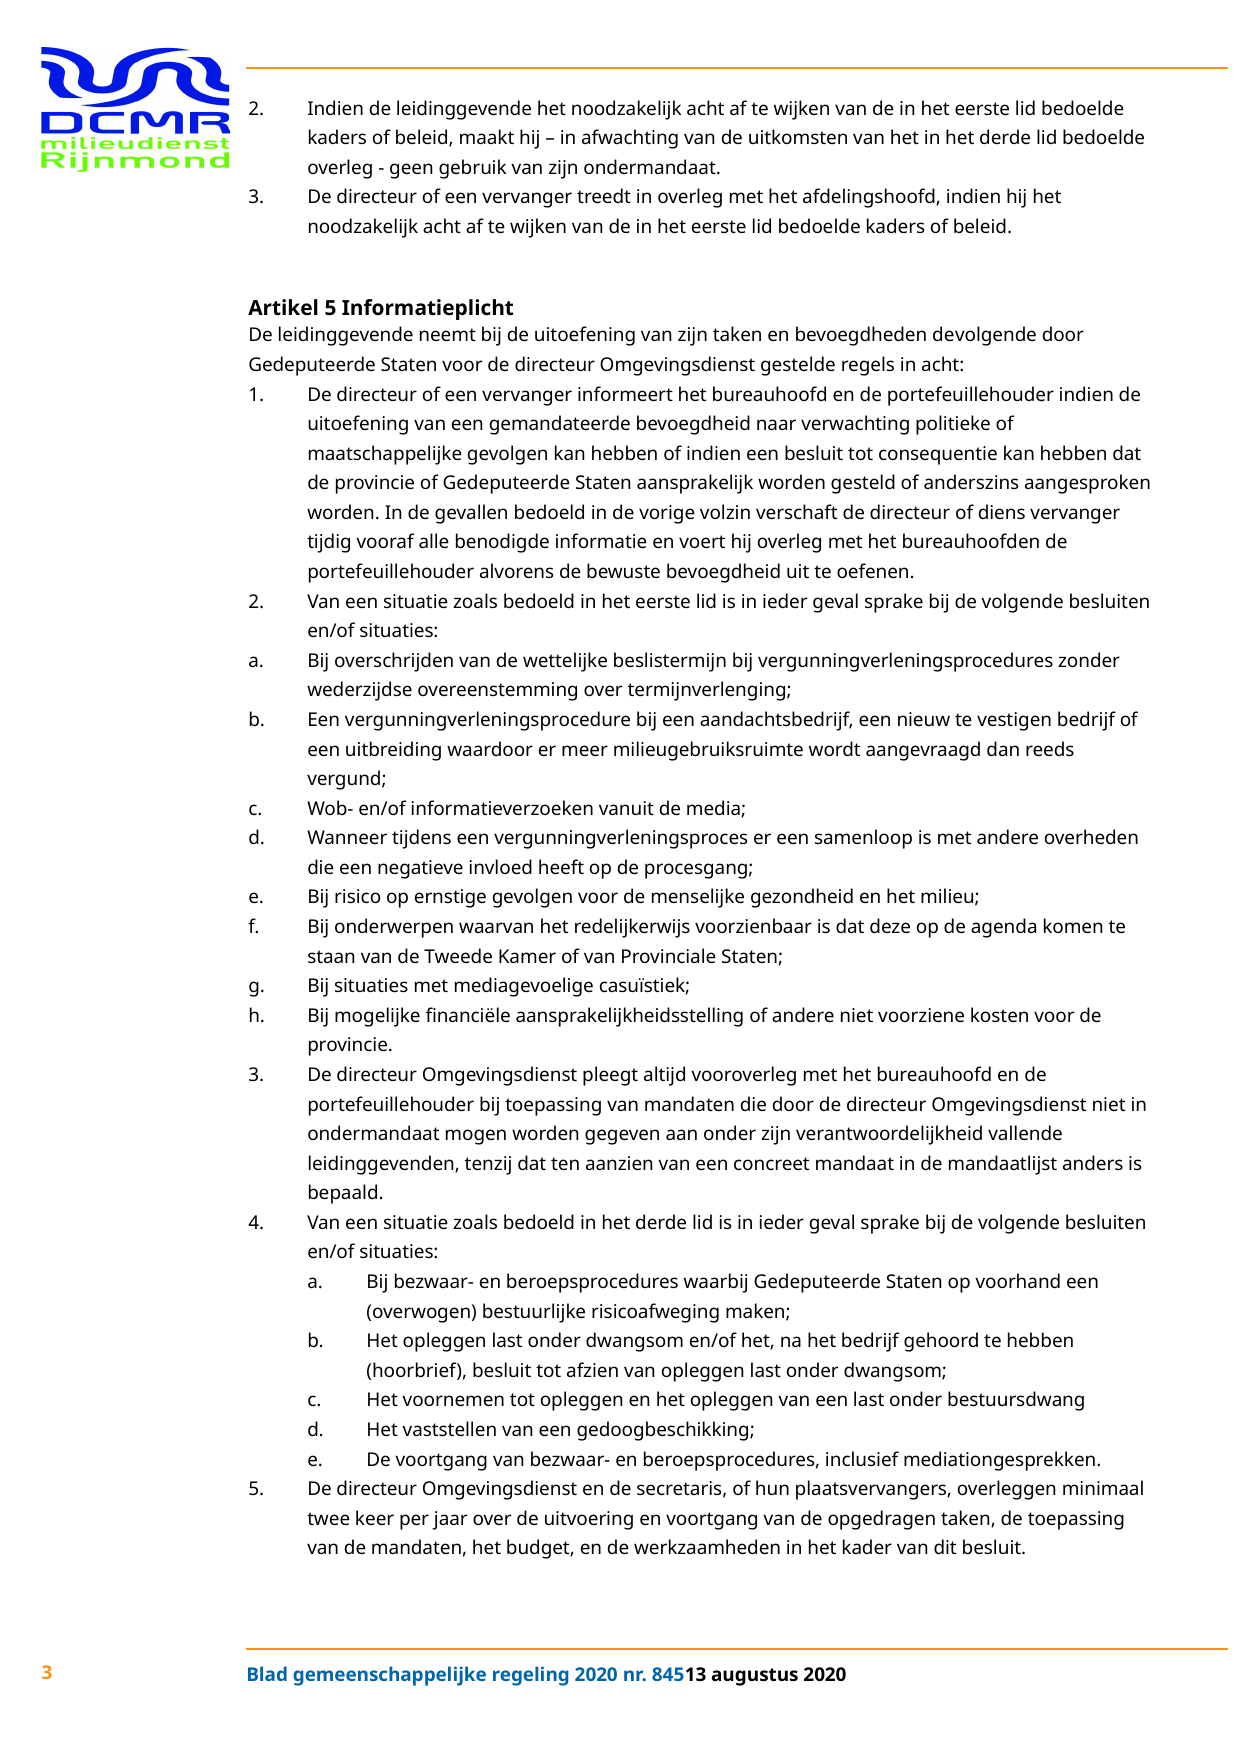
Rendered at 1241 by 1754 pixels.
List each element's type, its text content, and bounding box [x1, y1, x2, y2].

list Een vergunningverleningsprocedure bij een aandachtsbedrijf, een nieuw te vestigen bedrijf of een uitbreiding waardoor er meer milieugebruiksruimte wordt aangevraagd dan reeds vergund; [248, 706, 1152, 791]
list De directeur of een vervanger treedt in overleg met het afdelingshoofd, indien hij het noodzakelijk acht af te wijken van de in het eerste lid bedoelde kaders of beleid. [248, 183, 1152, 239]
picture [41, 47, 231, 172]
list De voortgang van bezwaar- en beroepsprocedures, inclusief mediationgesprekken. [307, 1446, 1152, 1471]
list Wob- en/of informatieverzoeken vanuit de media; [248, 795, 1152, 821]
list De directeur Omgevingsdienst pleegt altijd vooroverleg met het bureauhoofd en de portefeuillehouder bij toepassing van mandaten die door de directeur Omgevingsdienst niet in ondermandaat mogen worden gegeven aan onder zijn verantwoordelijkheid vallende leidinggevenden, tenzij dat ten aanzien van een concreet mandaat in de mandaatlijst anders is bepaald. [248, 1061, 1152, 1205]
list De directeur of een vervanger informeert het bureauhoofd en de portefeuillehouder indien de uitoefening van een gemandateerde bevoegdheid naar verwachting politieke of maatschappelijke gevolgen kan hebben of indien een besluit tot consequentie kan hebben dat de provincie of Gedeputeerde Staten aansprakelijk worden gesteld of anderszins aangesproken worden. In de gevallen bedoeld in de vorige volzin verschaft de directeur of diens vervanger tijdig vooraf alle benodigde informatie en voert hij overleg met het bureauhoofden de portefeuillehouder alvorens de bewuste bevoegdheid uit te oefenen. [248, 381, 1152, 584]
list Wanneer tijdens een vergunningverleningsproces er een samenloop is met andere overheden die een negatieve invloed heeft op de procesgang; [248, 824, 1152, 880]
list Van een situatie zoals bedoeld in het eerste lid is in ieder geval sprake bij de volgende besluiten en/of situaties: [248, 588, 1152, 643]
list Het voornemen tot opleggen en het opleggen van een last onder bestuursdwang [307, 1387, 1152, 1412]
list Bij risico op ernstige gevolgen voor de menselijke gezondheid en het milieu; [248, 884, 1152, 909]
list De directeur Omgevingsdienst en de secretaris, of hun plaatsvervangers, overleggen minimaal twee keer per jaar over de uitvoering en voortgang van de opgedragen taken, de toepassing van de mandaten, het budget, en de werkzaamheden in het kader van dit besluit. [248, 1475, 1152, 1560]
list Het opleggen last onder dwangsom en/of het, na het bedrijf gehoord te hebben (hoorbrief), besluit tot afzien van opleggen last onder dwangsom; [307, 1327, 1152, 1383]
list Het vaststellen van een gedoogbeschikking; [307, 1416, 1152, 1442]
list Bij mogelijke financiële aansprakelijkheidsstelling of andere niet voorziene kosten voor de provincie. [248, 1002, 1152, 1057]
text Artikel 5 Informatieplicht [248, 293, 1152, 322]
list Bij bezwaar- en beroepsprocedures waarbij Gedeputeerde Staten op voorhand een (overwogen) bestuurlijke risicoafweging maken; [307, 1268, 1152, 1323]
list Bij situaties met mediagevoelige casuïstiek; [248, 972, 1152, 998]
list Bij onderwerpen waarvan het redelijkerwijs voorzienbaar is dat deze op de agenda komen te staan van de Tweede Kamer of van Provinciale Staten; [248, 913, 1152, 968]
text De leidinggevende neemt bij de uitoefening van zijn taken en bevoegdheden devolgende door Gedeputeerde Staten voor de directeur Omgevingsdienst gestelde regels in acht: [248, 322, 1152, 377]
list Indien de leidinggevende het noodzakelijk acht af te wijken van de in het eerste lid bedoelde kaders of beleid, maakt hij – in afwachting van de uitkomsten van het in het derde lid bedoelde overleg - geen gebruik van zijn ondermandaat. [248, 95, 1152, 180]
list Van een situatie zoals bedoeld in het derde lid is in ieder geval sprake bij de volgende besluiten en/of situaties: [248, 1209, 1152, 1264]
list Bij overschrijden van de wettelijke beslistermijn bij vergunningverleningsprocedures zonder wederzijdse overeenstemming over termijnverlenging; [248, 647, 1152, 702]
